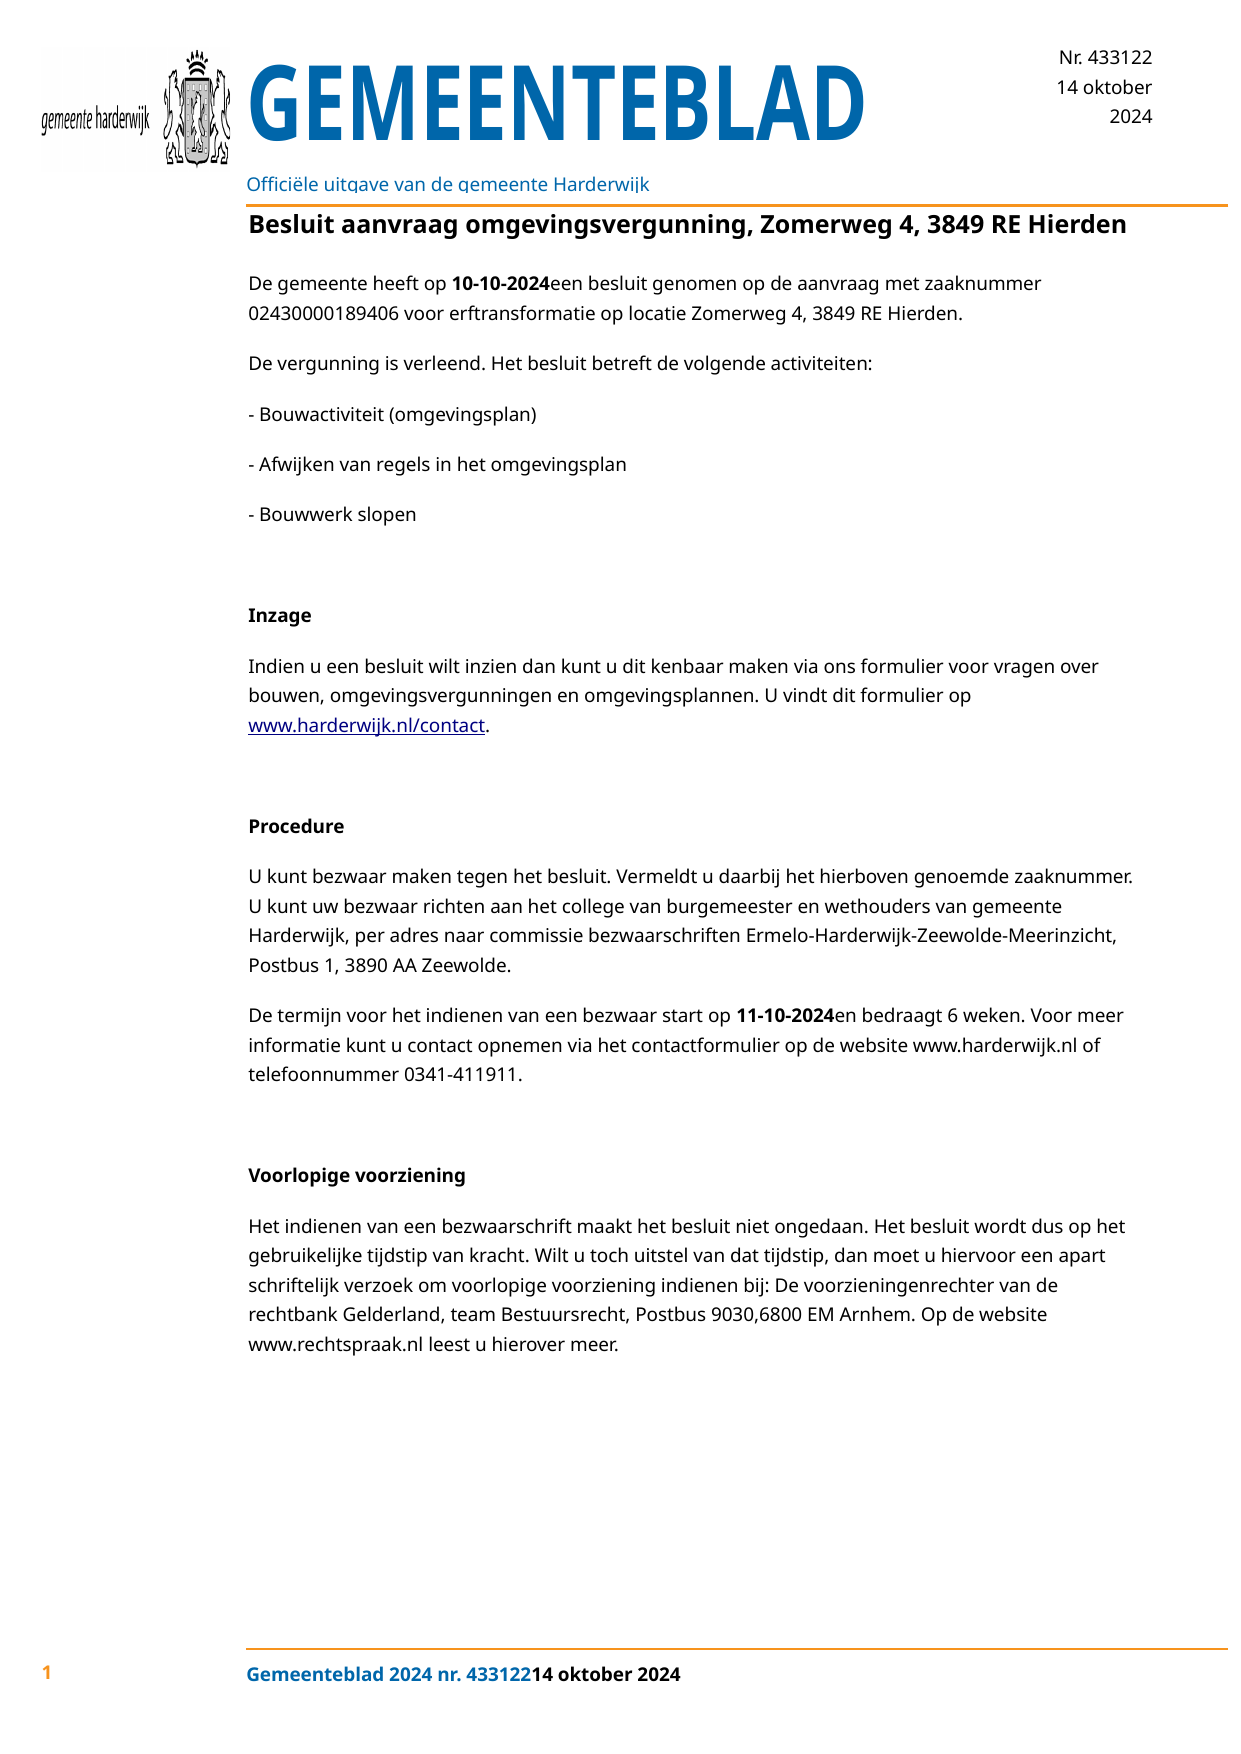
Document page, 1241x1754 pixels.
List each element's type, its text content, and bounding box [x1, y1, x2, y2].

text - Afwijken van regels in het omgevingsplan [248, 451, 1152, 477]
text Voorlopige voorziening [248, 1162, 1152, 1188]
text De vergunning is verleend. Het besluit betreft de volgende activiteiten: [248, 350, 1152, 376]
text - Bouwwerk slopen [248, 502, 1152, 527]
text De termijn voor het indienen van een bezwaar start op 11-10-2024en bedraagt 6 weken. Voor meer informatie kunt u contact opnemen via het contactformulier op de website www.harderwijk.nl of telefoonnummer 0341-411911. [248, 1002, 1152, 1087]
text De gemeente heeft op 10-10-2024een besluit genomen op de aanvraag met zaaknummer 02430000189406 voor erftransformatie op locatie Zomerweg 4, 3849 RE Hierden. [248, 270, 1152, 326]
text - Bouwactiviteit (omgevingsplan) [248, 401, 1152, 426]
text U kunt bezwaar maken tegen het besluit. Vermeldt u daarbij het hierboven genoemde zaaknummer. U kunt uw bezwaar richten aan het college van burgemeester en wethouders van gemeente Harderwijk, per adres naar commissie bezwaarschriften Ermelo-Harderwijk-Zeewolde-Meerinzicht, Postbus 1, 3890 AA Zeewolde. [248, 863, 1152, 978]
picture [41, 47, 231, 172]
text Het indienen van een bezwaarschrift maakt het besluit niet ongedaan. Het besluit wordt dus op het gebruikelijke tijdstip van kracht. Wilt u toch uitstel van dat tijdstip, dan moet u hiervoor een apart schriftelijk verzoek om voorlopige voorziening indienen bij: De voorzieningenrechter van de rechtbank Gelderland, team Bestuursrecht, Postbus 9030,6800 EM Arnhem. Op de website www.rechtspraak.nl leest u hierover meer. [248, 1213, 1152, 1357]
text Inzage [248, 602, 1152, 628]
text Procedure [248, 813, 1152, 838]
text Besluit aanvraag omgevingsvergunning, Zomerweg 4, 3849 RE Hierden [248, 207, 1152, 241]
text Indien u een besluit wilt inzien dan kunt u dit kenbaar maken via ons formulier voor vragen over bouwen, omgevingsvergunningen en omgevingsplannen. U vindt dit formulier op www.harderwijk.nl/contact. [248, 653, 1152, 738]
